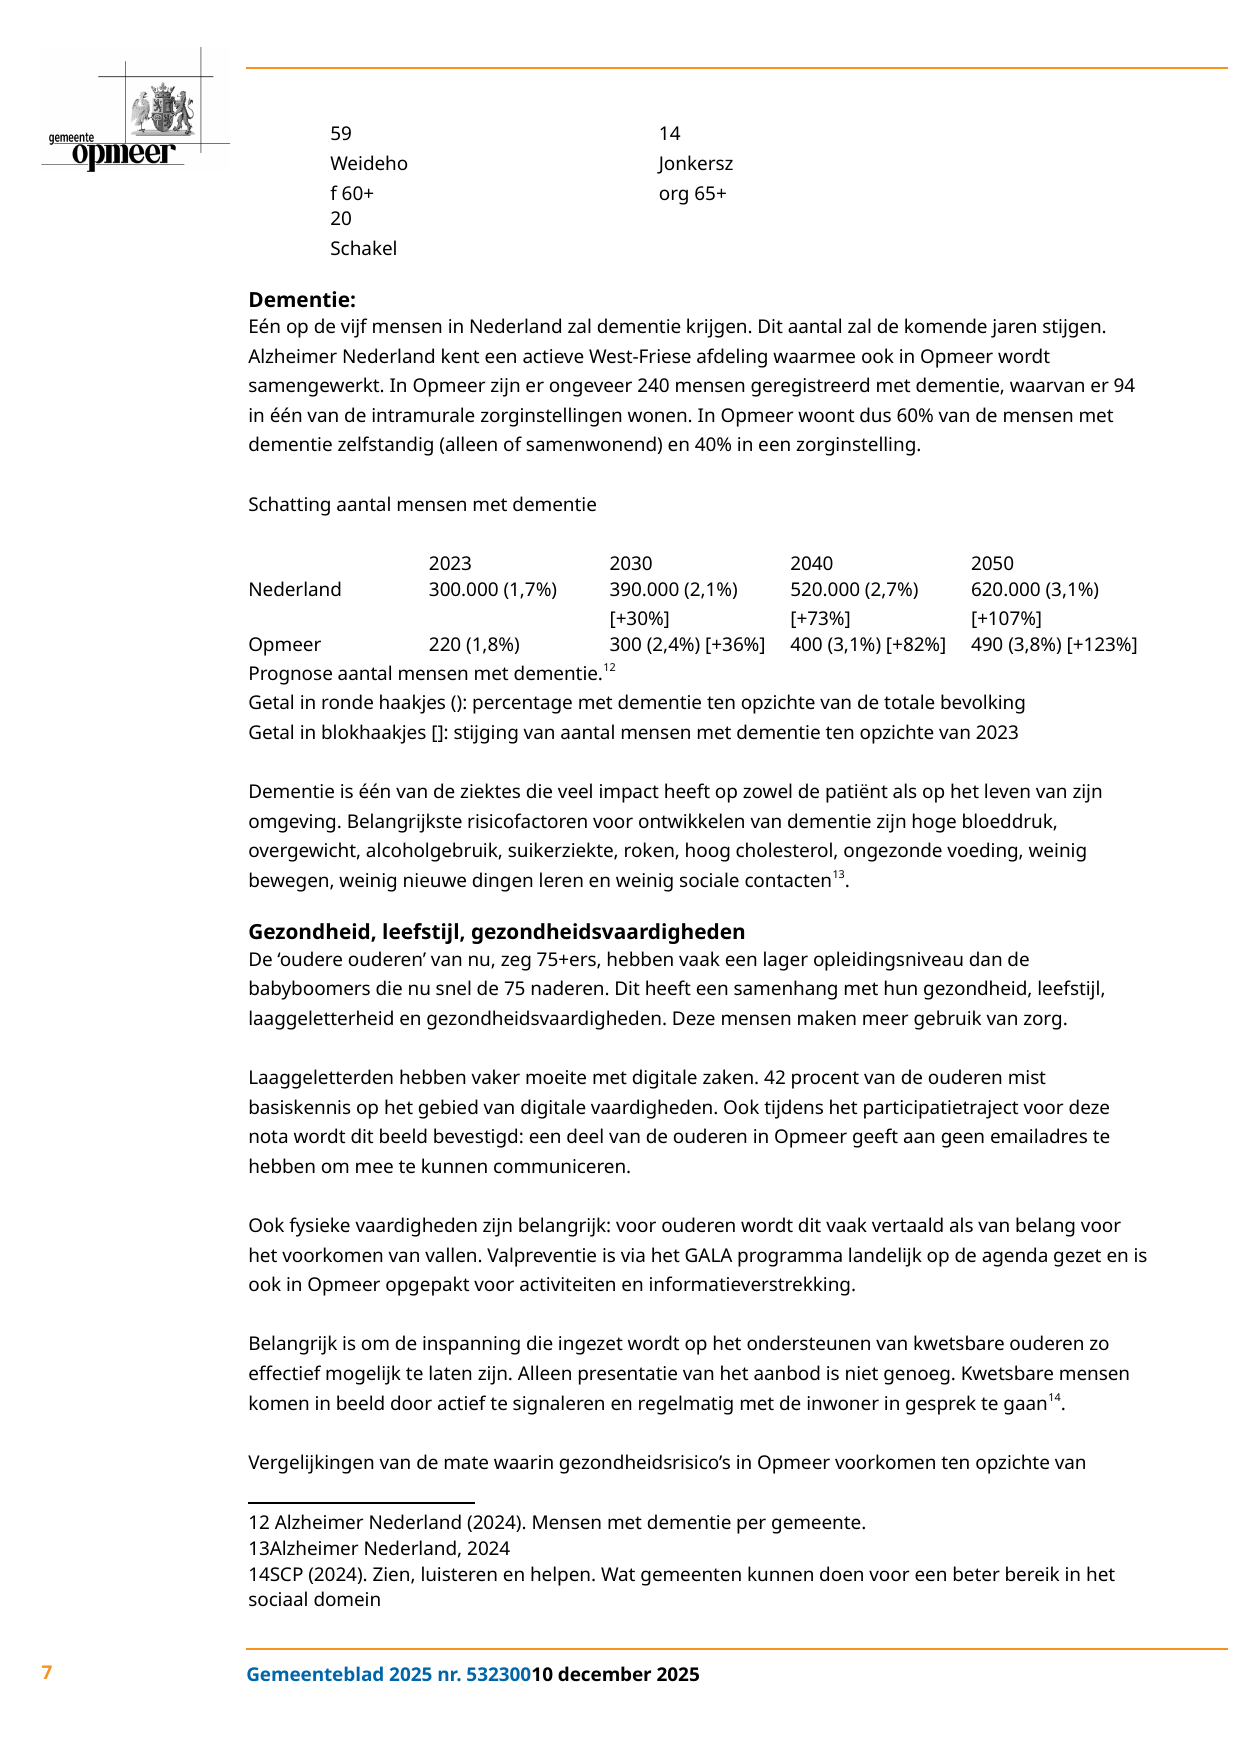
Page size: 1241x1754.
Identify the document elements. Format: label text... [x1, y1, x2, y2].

text Getal in ronde haakjes (): percentage met dementie ten opzichte van de totale bevolking [248, 689, 1152, 715]
picture [41, 47, 231, 172]
table_cell 300 (2,4%) [+36%] [609, 631, 790, 657]
table_cell [1069, 95, 1152, 121]
table_cell [741, 205, 823, 261]
text SCP (2024). Zien, luisteren en helpen. Wat gemeenten kunnen doen voor een beter bereik in het sociaal domein [248, 1561, 1152, 1612]
table_cell [741, 95, 823, 121]
table_cell [905, 95, 987, 121]
text Laaggeletterden hebben vaker moeite met digitale zaken. 42 procent van de ouderen mist basiskennis op het gebied van digitale vaardigheden. Ook tijdens het participatietraject voor deze nota wordt dit beeld bevestigd: een deel van de ouderen in Opmeer geeft aan geen emailadres te hebben om mee te kunnen communiceren. [248, 1064, 1152, 1179]
table_cell 20 Schakel [330, 205, 412, 261]
table_cell [905, 121, 987, 205]
table_cell [577, 121, 659, 205]
text De ‘oudere ouderen’ van nu, zeg 75+ers, hebben vaak een lager opleidingsniveau dan de babyboomers die nu snel de 75 naderen. Dit heeft een samenhang met hun gezondheid, leefstijl, laaggeletterheid en gezondheidsvaardigheden. Deze mensen maken meer gebruik van zorg. [248, 946, 1152, 1031]
table_header 2040 [790, 550, 971, 576]
table_cell 300.000 (1,7%) [429, 576, 609, 631]
table_cell [412, 121, 494, 205]
table_cell 14 Jonkerszorg 65+ [659, 121, 741, 205]
table_cell [494, 121, 577, 205]
text Schatting aantal mensen met dementie [248, 491, 1152, 516]
table_cell [330, 95, 412, 121]
table_cell 390.000 (2,1%) [+30%] [609, 576, 790, 631]
table_cell [987, 205, 1069, 261]
table_cell 620.000 (3,1%) [+107%] [971, 576, 1152, 631]
text Dementie: [248, 285, 1152, 313]
table_cell [412, 95, 494, 121]
table_cell [987, 121, 1069, 205]
table_cell 220 (1,8%) [429, 631, 609, 657]
text Alzheimer Nederland, 2024 [248, 1535, 1152, 1561]
table_header 2050 [971, 550, 1152, 576]
table_cell [248, 121, 330, 205]
table_cell [1069, 121, 1152, 205]
table_cell [494, 95, 577, 121]
table_header 2030 [609, 550, 790, 576]
table_cell Nederland [248, 576, 429, 631]
text Belangrijk is om de inspanning die ingezet wordt op het ondersteunen van kwetsbare ouderen zo effectief mogelijk te laten zijn. Alleen presentatie van het aanbod is niet genoeg. Kwetsbare mensen komen in beeld door actief te signaleren en regelmatig met de inwoner in gesprek te gaan. [248, 1331, 1152, 1415]
table_cell [248, 205, 330, 261]
table_cell [577, 95, 659, 121]
table_header [248, 550, 429, 576]
text Ook fysieke vaardigheden zijn belangrijk: voor ouderen wordt dit vaak vertaald als van belang voor het voorkomen van vallen. Valpreventie is via het GALA programma landelijk op de agenda gezet en is ook in Opmeer opgepakt voor activiteiten en informatieverstrekking. [248, 1212, 1152, 1297]
table_cell [248, 95, 330, 121]
table_cell 59 Weidehof 60+ [330, 121, 412, 205]
text Gezondheid, leefstijl, gezondheidsvaardigheden [248, 917, 1152, 946]
table_cell [412, 205, 494, 261]
text Alzheimer Nederland (2024). Mensen met dementie per gemeente. [248, 1509, 1152, 1535]
text Dementie is één van de ziektes die veel impact heeft op zowel de patiënt als op het leven van zijn omgeving. Belangrijkste risicofactoren voor ontwikkelen van dementie zijn hoge bloeddruk, overgewicht, alcoholgebruik, suikerziekte, roken, hoog cholesterol, ongezonde voeding, weinig bewegen, weinig nieuwe dingen leren en weinig sociale contacten. [248, 778, 1152, 893]
table_cell [577, 205, 659, 261]
table_cell 490 (3,8%) [+123%] [971, 631, 1152, 657]
table_cell [823, 95, 905, 121]
text Getal in blokhaakjes []: stijging van aantal mensen met dementie ten opzichte van 2023 [248, 719, 1152, 745]
table_cell [741, 121, 823, 205]
table_header 2023 [429, 550, 609, 576]
table_cell [987, 95, 1069, 121]
text Eén op de vijf mensen in Nederland zal dementie krijgen. Dit aantal zal de komende jaren stijgen. Alzheimer Nederland kent een actieve West-Friese afdeling waarmee ook in Opmeer wordt samengewerkt. In Opmeer zijn er ongeveer 240 mensen geregistreerd met dementie, waarvan er 94 in één van de intramurale zorginstellingen wonen. In Opmeer woont dus 60% van de mensen met dementie zelfstandig (alleen of samenwonend) en 40% in een zorginstelling. [248, 313, 1152, 457]
table_cell 400 (3,1%) [+82%] [790, 631, 971, 657]
table_cell [823, 121, 905, 205]
table_cell [494, 205, 577, 261]
table_cell 520.000 (2,7%) [+73%] [790, 576, 971, 631]
text Vergelijkingen van de mate waarin gezondheidsrisico’s in Opmeer voorkomen ten opzichte van [248, 1449, 1152, 1474]
text Prognose aantal mensen met dementie. [248, 660, 1152, 686]
table_cell [659, 205, 741, 261]
table_cell [659, 95, 741, 121]
table_cell [1069, 205, 1152, 261]
table_cell [823, 205, 905, 261]
table_cell [905, 205, 987, 261]
table_cell Opmeer [248, 631, 429, 657]
